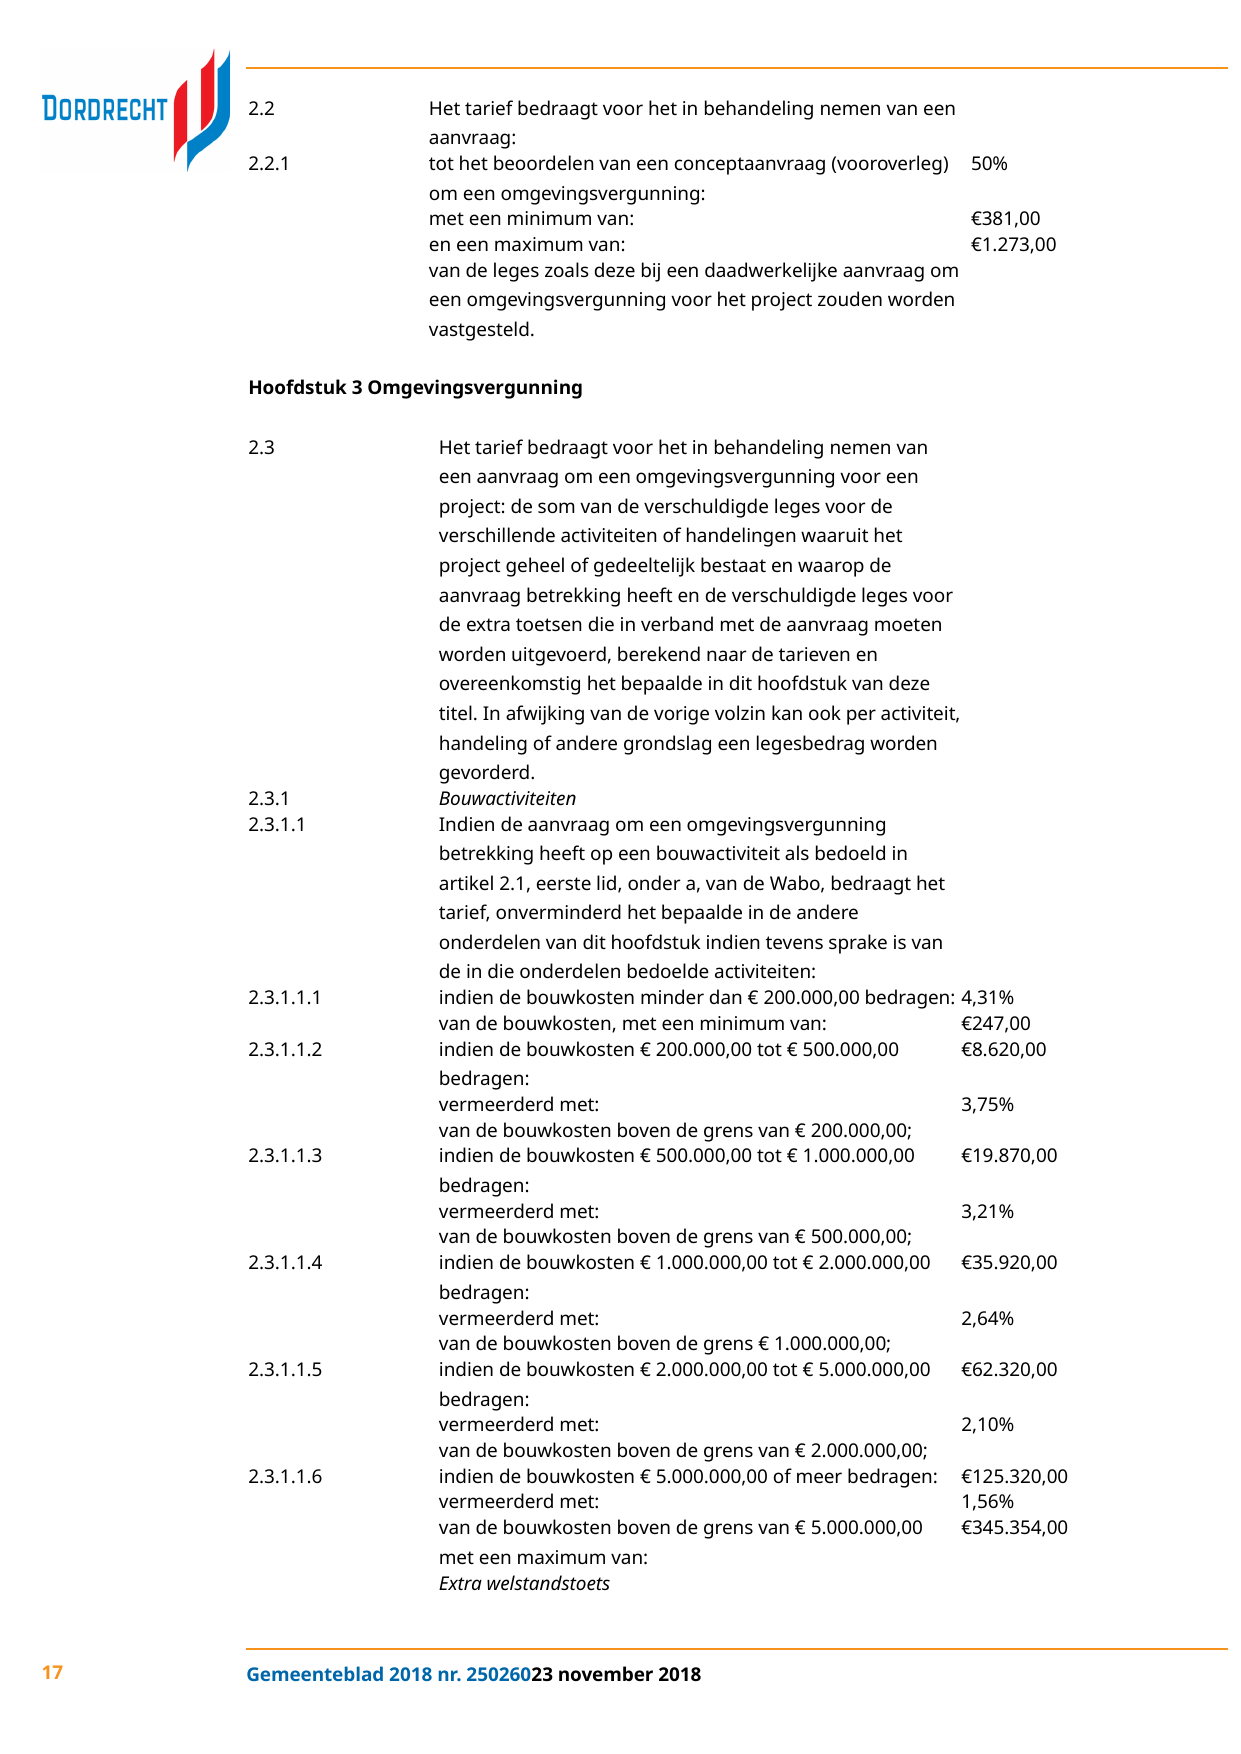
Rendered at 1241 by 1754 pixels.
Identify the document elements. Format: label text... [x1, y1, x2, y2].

table_cell en een maximum van: [429, 231, 971, 257]
table_cell indien de bouwkosten € 500.000,00 tot € 1.000.000,00 bedragen: [439, 1143, 961, 1198]
table_header 2.3 [248, 434, 439, 785]
table_cell Extra welstandstoets [439, 1570, 961, 1595]
table_header Het tarief bedraagt voor het in behandeling nemen van een aanvraag: [429, 95, 971, 150]
table_cell [248, 1514, 439, 1570]
table_cell 1,56% [961, 1489, 1152, 1514]
table_cell 2.3.1.1.3 [248, 1143, 439, 1198]
table_cell indien de bouwkosten € 200.000,00 tot € 500.000,00 bedragen: [439, 1036, 961, 1091]
table_cell [248, 1305, 439, 1330]
table_cell tot het beoordelen van een conceptaanvraag (vooroverleg) om een omgevingsvergunning: [429, 150, 971, 205]
table_cell €1.273,00 [971, 231, 1152, 257]
table_header [971, 95, 1152, 150]
table_cell met een minimum van: [429, 205, 971, 231]
table_cell vermeerderd met: [439, 1305, 961, 1330]
table_cell vermeerderd met: [439, 1411, 961, 1437]
table_cell 2.3.1.1.1 [248, 984, 439, 1010]
table_cell €62.320,00 [961, 1356, 1152, 1411]
table_cell 2.3.1.1.6 [248, 1463, 439, 1489]
table_cell 2.2.1 [248, 150, 429, 205]
table_cell 3,21% [961, 1198, 1152, 1224]
table_cell [961, 1570, 1152, 1595]
table_cell [248, 1570, 439, 1595]
table_cell €381,00 [971, 205, 1152, 231]
table_cell Indien de aanvraag om een omgevingsvergunning betrekking heeft op een bouwactiviteit als bedoeld in artikel 2.1, eerste lid, onder a, van de Wabo, bedraagt het tarief, onverminderd het bepaalde in de andere onderdelen van dit hoofdstuk indien tevens sprake is van de in die onderdelen bedoelde activiteiten: [439, 811, 961, 984]
text Hoofdstuk 3 Omgevingsvergunning [248, 374, 1152, 400]
table_cell 3,75% [961, 1091, 1152, 1117]
table_cell €345.354,00 [961, 1514, 1152, 1570]
table_cell [248, 257, 429, 342]
table_cell van de bouwkosten boven de grens van € 2.000.000,00; [439, 1437, 961, 1463]
table_cell [248, 1117, 439, 1143]
table_cell 4,31% [961, 984, 1152, 1010]
table_cell [248, 1010, 439, 1036]
table_cell [961, 785, 1152, 811]
table_cell 50% [971, 150, 1152, 205]
table_cell [971, 257, 1152, 342]
table_cell 2.3.1.1.4 [248, 1249, 439, 1305]
table_cell [248, 231, 429, 257]
table_cell indien de bouwkosten € 5.000.000,00 of meer bedragen: [439, 1463, 961, 1489]
table_cell van de bouwkosten boven de grens van € 500.000,00; [439, 1224, 961, 1249]
table_cell [248, 1330, 439, 1356]
table_header Het tarief bedraagt voor het in behandeling nemen van een aanvraag om een omgevingsvergunning voor een project: de som van de verschuldigde leges voor de verschillende activiteiten of handelingen waaruit het project geheel of gedeeltelijk bestaat en waarop de aanvraag betrekking heeft en de verschuldigde leges voor de extra toetsen die in verband met de aanvraag moeten worden uitgevoerd, berekend naar de tarieven en overeenkomstig het bepaalde in dit hoofdstuk van deze titel. In afwijking van de vorige volzin kan ook per activiteit, handeling of andere grondslag een legesbedrag worden gevorderd. [439, 434, 961, 785]
table_cell 2.3.1.1.2 [248, 1036, 439, 1091]
table_cell Bouwactiviteiten [439, 785, 961, 811]
table_cell [961, 1117, 1152, 1143]
table_header 2.2 [248, 95, 429, 150]
table_cell [248, 1489, 439, 1514]
table_header [961, 434, 1152, 785]
table_cell vermeerderd met: [439, 1198, 961, 1224]
table_cell €35.920,00 [961, 1249, 1152, 1305]
table_cell 2,64% [961, 1305, 1152, 1330]
table_cell 2.3.1.1.5 [248, 1356, 439, 1411]
table_cell van de bouwkosten boven de grens € 1.000.000,00; [439, 1330, 961, 1356]
table_cell van de bouwkosten boven de grens van € 5.000.000,00 met een maximum van: [439, 1514, 961, 1570]
table_cell 2.3.1 [248, 785, 439, 811]
table_cell van de leges zoals deze bij een daadwerkelijke aanvraag om een omgevingsvergunning voor het project zouden worden vastgesteld. [429, 257, 971, 342]
table_cell [961, 1437, 1152, 1463]
table_cell vermeerderd met: [439, 1091, 961, 1117]
table_cell [961, 811, 1152, 984]
table_cell €125.320,00 [961, 1463, 1152, 1489]
table_cell €8.620,00 [961, 1036, 1152, 1091]
table_cell [248, 205, 429, 231]
table_cell [248, 1091, 439, 1117]
table_cell €19.870,00 [961, 1143, 1152, 1198]
table_cell [248, 1198, 439, 1224]
table_cell [248, 1224, 439, 1249]
table_cell van de bouwkosten boven de grens van € 200.000,00; [439, 1117, 961, 1143]
table_cell [248, 1437, 439, 1463]
table_cell [961, 1330, 1152, 1356]
table_cell indien de bouwkosten minder dan € 200.000,00 bedragen: [439, 984, 961, 1010]
table_cell [961, 1224, 1152, 1249]
table_cell €247,00 [961, 1010, 1152, 1036]
table_cell 2.3.1.1 [248, 811, 439, 984]
table_cell indien de bouwkosten € 1.000.000,00 tot € 2.000.000,00 bedragen: [439, 1249, 961, 1305]
table_cell van de bouwkosten, met een minimum van: [439, 1010, 961, 1036]
table_cell vermeerderd met: [439, 1489, 961, 1514]
table_cell indien de bouwkosten € 2.000.000,00 tot € 5.000.000,00 bedragen: [439, 1356, 961, 1411]
table_cell 2,10% [961, 1411, 1152, 1437]
picture [41, 47, 231, 172]
table_cell [248, 1411, 439, 1437]
